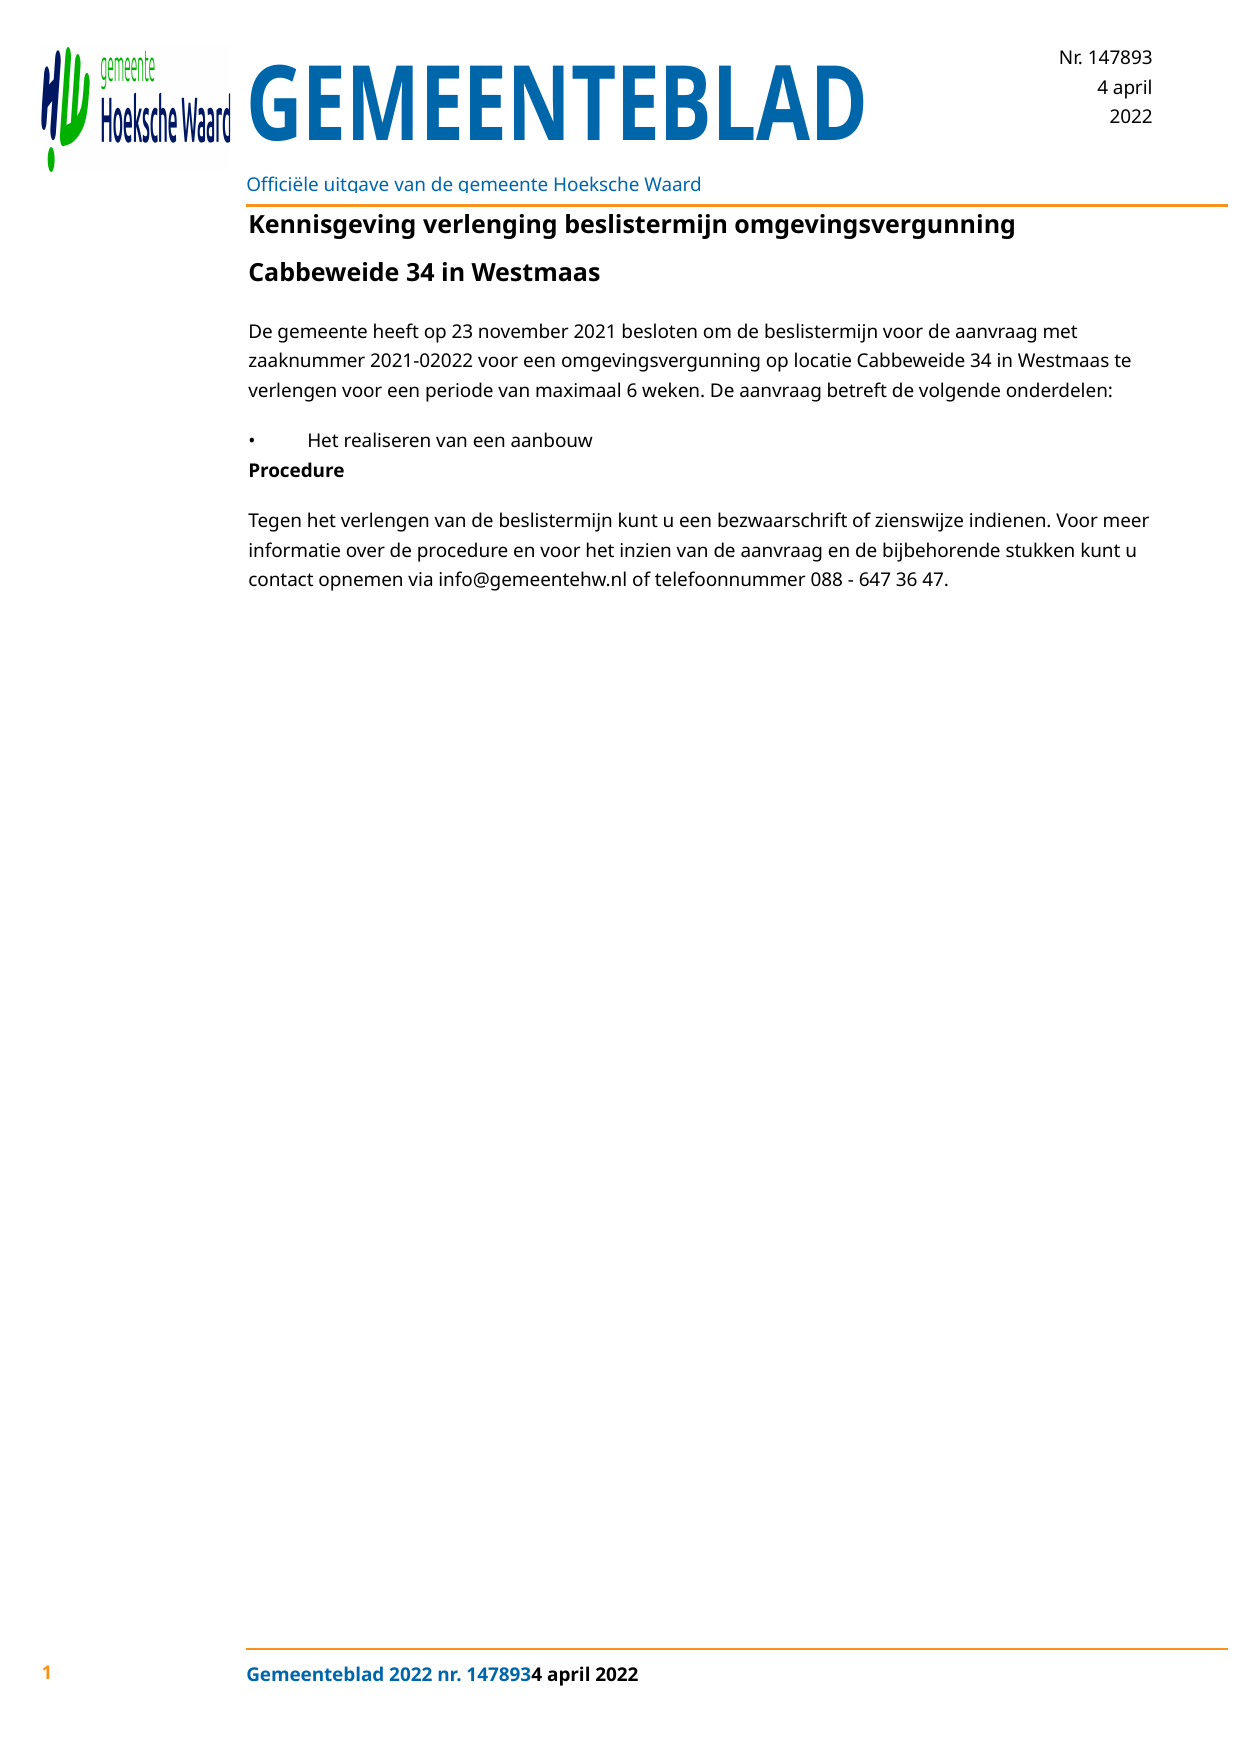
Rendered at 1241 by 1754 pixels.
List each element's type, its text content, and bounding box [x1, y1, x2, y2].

text Kennisgeving verlenging beslistermijn omgevingsvergunning Cabbeweide 34 in Westmaas [248, 207, 1152, 288]
text Procedure [248, 457, 1152, 483]
picture [41, 47, 231, 172]
text Tegen het verlengen van de beslistermijn kunt u een bezwaarschrift of zienswijze indienen. Voor meer informatie over de procedure en voor het inzien van de aanvraag en de bijbehorende stukken kunt u contact opnemen via info@gemeentehw.nl of telefoonnummer 088 - 647 36 47. [248, 507, 1152, 592]
list Het realiseren van een aanbouw [248, 427, 1152, 453]
text De gemeente heeft op 23 november 2021 besloten om de beslistermijn voor de aanvraag met zaaknummer 2021-02022 voor een omgevingsvergunning op locatie Cabbeweide 34 in Westmaas te verlengen voor een periode van maximaal 6 weken. De aanvraag betreft de volgende onderdelen: [248, 318, 1152, 403]
